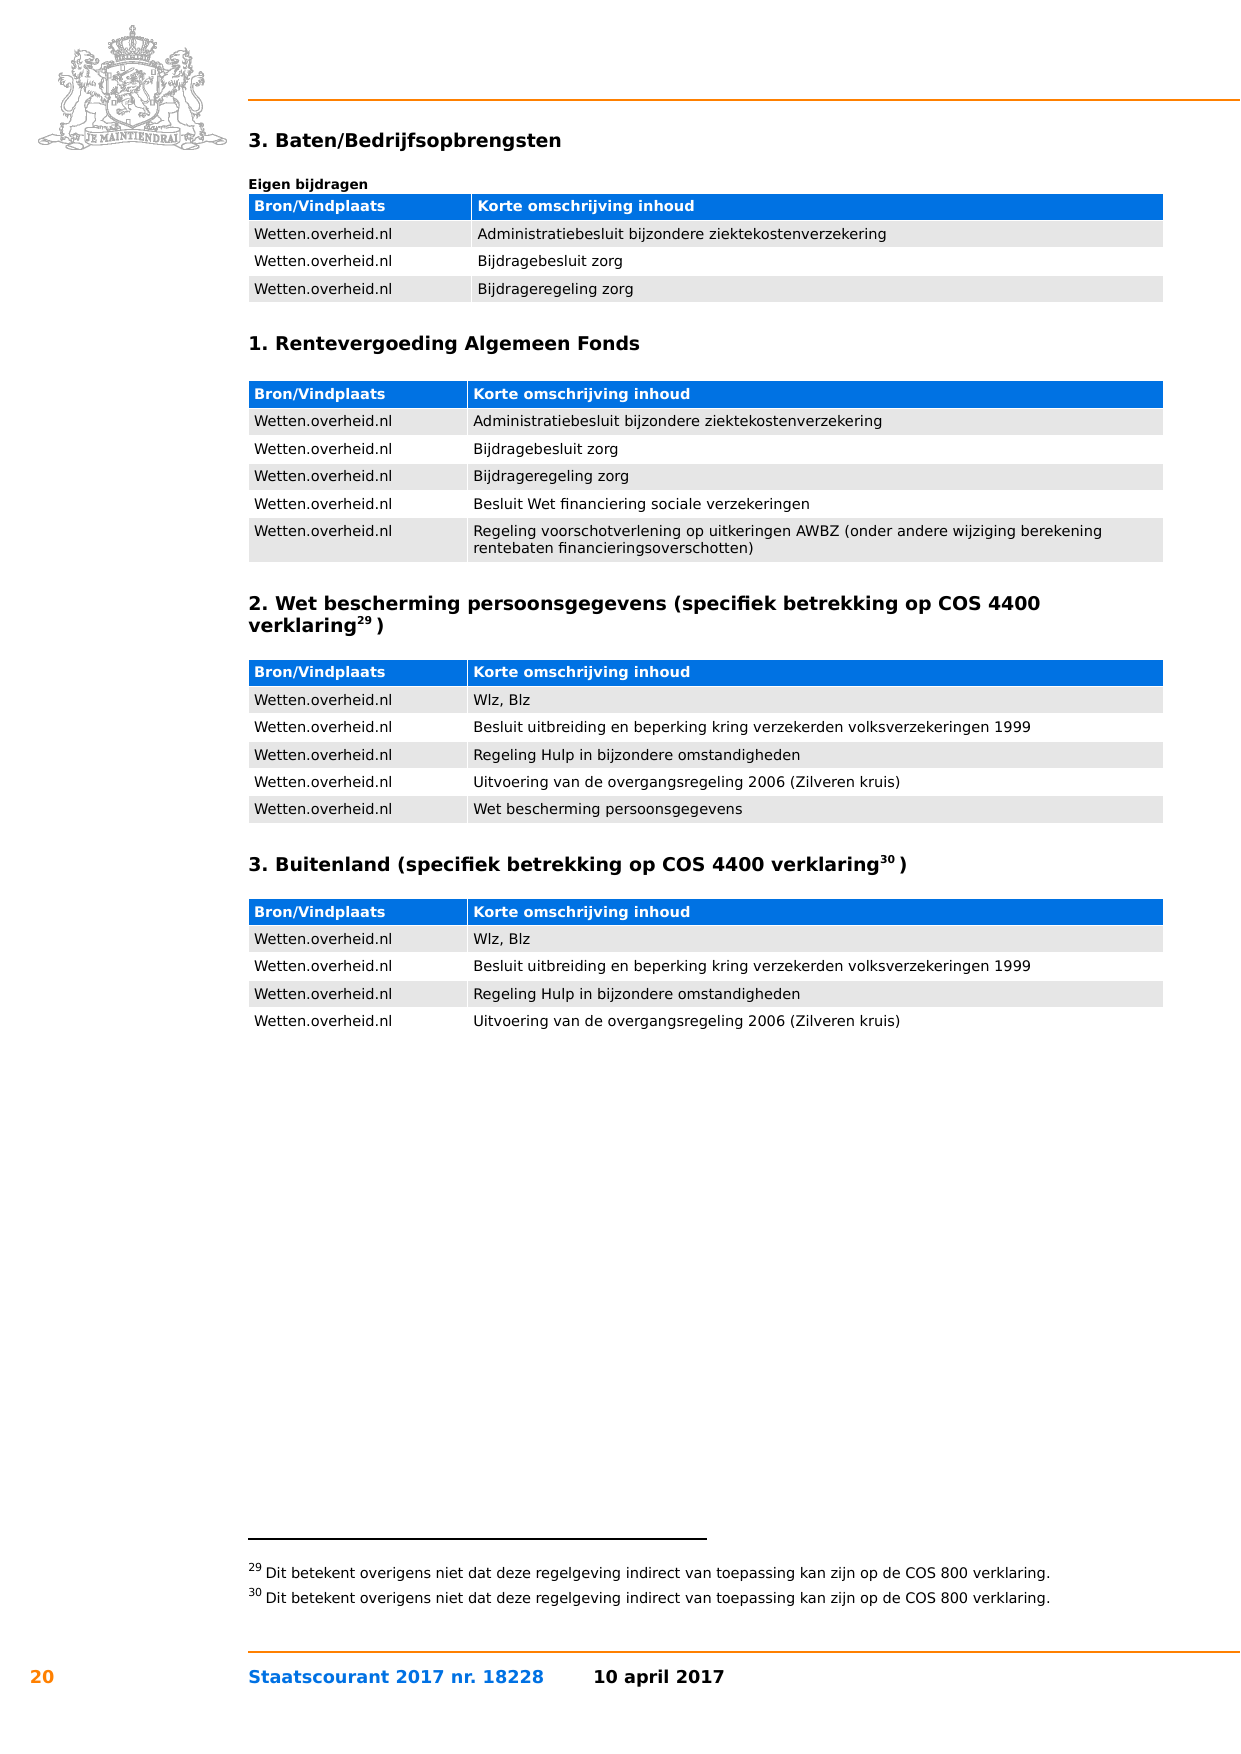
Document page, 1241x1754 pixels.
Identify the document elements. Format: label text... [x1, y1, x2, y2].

subtitle 2. Wet bescherming persoonsgegevens (specifiek betrekking op COS 4400 verklaring) [248, 593, 1163, 637]
table_cell Besluit uitbreiding en beperking kring verzekerden volksverzekeringen 1999 [468, 954, 1163, 980]
table_cell Wetten.overheid.nl [249, 954, 467, 980]
subtitle 3. Buitenland (specifiek betrekking op COS 4400 verklaring) [248, 854, 1163, 876]
table_header Bron/Vindplaats [249, 899, 467, 925]
text Dit betekent overigens niet dat deze regelgeving indirect van toepassing kan zijn op de COS 800 verklaring. [248, 1586, 1163, 1608]
subtitle 3. Baten/Bedrijfsopbrengsten [248, 130, 1163, 152]
table_header Korte omschrijving inhoud [468, 899, 1163, 925]
table_cell Wlz, Blz [468, 687, 1163, 713]
table_cell Wetten.overheid.nl [249, 409, 467, 435]
table_header Korte omschrijving inhoud [468, 381, 1163, 408]
table_cell Wlz, Blz [468, 926, 1163, 952]
table_cell Wetten.overheid.nl [249, 926, 467, 952]
table_cell Wetten.overheid.nl [249, 714, 467, 741]
table_cell Bijdragebesluit zorg [472, 249, 1163, 275]
table_cell Administratiebesluit bijzondere ziektekostenverzekering [468, 409, 1163, 435]
subtitle 1. Rentevergoeding Algemeen Fonds [248, 333, 1163, 355]
table_header Korte omschrijving inhoud [468, 660, 1163, 686]
table_cell Wetten.overheid.nl [249, 249, 471, 275]
table_cell Besluit uitbreiding en beperking kring verzekerden volksverzekeringen 1999 [468, 714, 1163, 741]
table_cell Besluit Wet financiering sociale verzekeringen [468, 491, 1163, 517]
table_cell Wetten.overheid.nl [249, 687, 467, 713]
table_cell Bijdrageregeling zorg [468, 464, 1163, 490]
table_cell Wetten.overheid.nl [249, 796, 467, 823]
table_cell Uitvoering van de overgangsregeling 2006 (Zilveren kruis) [468, 1008, 1163, 1035]
table_cell Uitvoering van de overgangsregeling 2006 (Zilveren kruis) [468, 769, 1163, 795]
table_cell Korte omschrijving inhoud [472, 194, 1163, 220]
table_header Eigen bijdragen [248, 177, 1163, 193]
table_cell Wetten.overheid.nl [249, 276, 471, 302]
table_header Bron/Vindplaats [249, 381, 467, 408]
table_cell Wetten.overheid.nl [249, 491, 467, 517]
table_cell Wetten.overheid.nl [249, 742, 467, 768]
table_cell Wetten.overheid.nl [249, 769, 467, 795]
table_cell Wetten.overheid.nl [249, 221, 471, 247]
table_cell Bijdrageregeling zorg [472, 276, 1163, 302]
table_cell Wetten.overheid.nl [249, 981, 467, 1007]
table_cell Wetten.overheid.nl [249, 436, 467, 462]
table_cell Wet bescherming persoonsgegevens [468, 796, 1163, 823]
picture [38, 25, 227, 150]
table_cell Administratiebesluit bijzondere ziektekostenverzekering [472, 221, 1163, 247]
table_cell Bron/Vindplaats [249, 194, 471, 220]
table_header Bron/Vindplaats [249, 660, 467, 686]
table_cell Regeling Hulp in bijzondere omstandigheden [468, 742, 1163, 768]
table_cell Wetten.overheid.nl [249, 464, 467, 490]
table_cell Wetten.overheid.nl [249, 1008, 467, 1035]
table_cell Bijdragebesluit zorg [468, 436, 1163, 462]
text Dit betekent overigens niet dat deze regelgeving indirect van toepassing kan zijn op de COS 800 verklaring. [248, 1561, 1163, 1583]
table_cell Wetten.overheid.nl [249, 518, 467, 562]
table_cell Regeling voorschotverlening op uitkeringen AWBZ (onder andere wijziging berekening rentebaten financieringsoverschotten) [468, 518, 1163, 562]
table_cell Regeling Hulp in bijzondere omstandigheden [468, 981, 1163, 1007]
